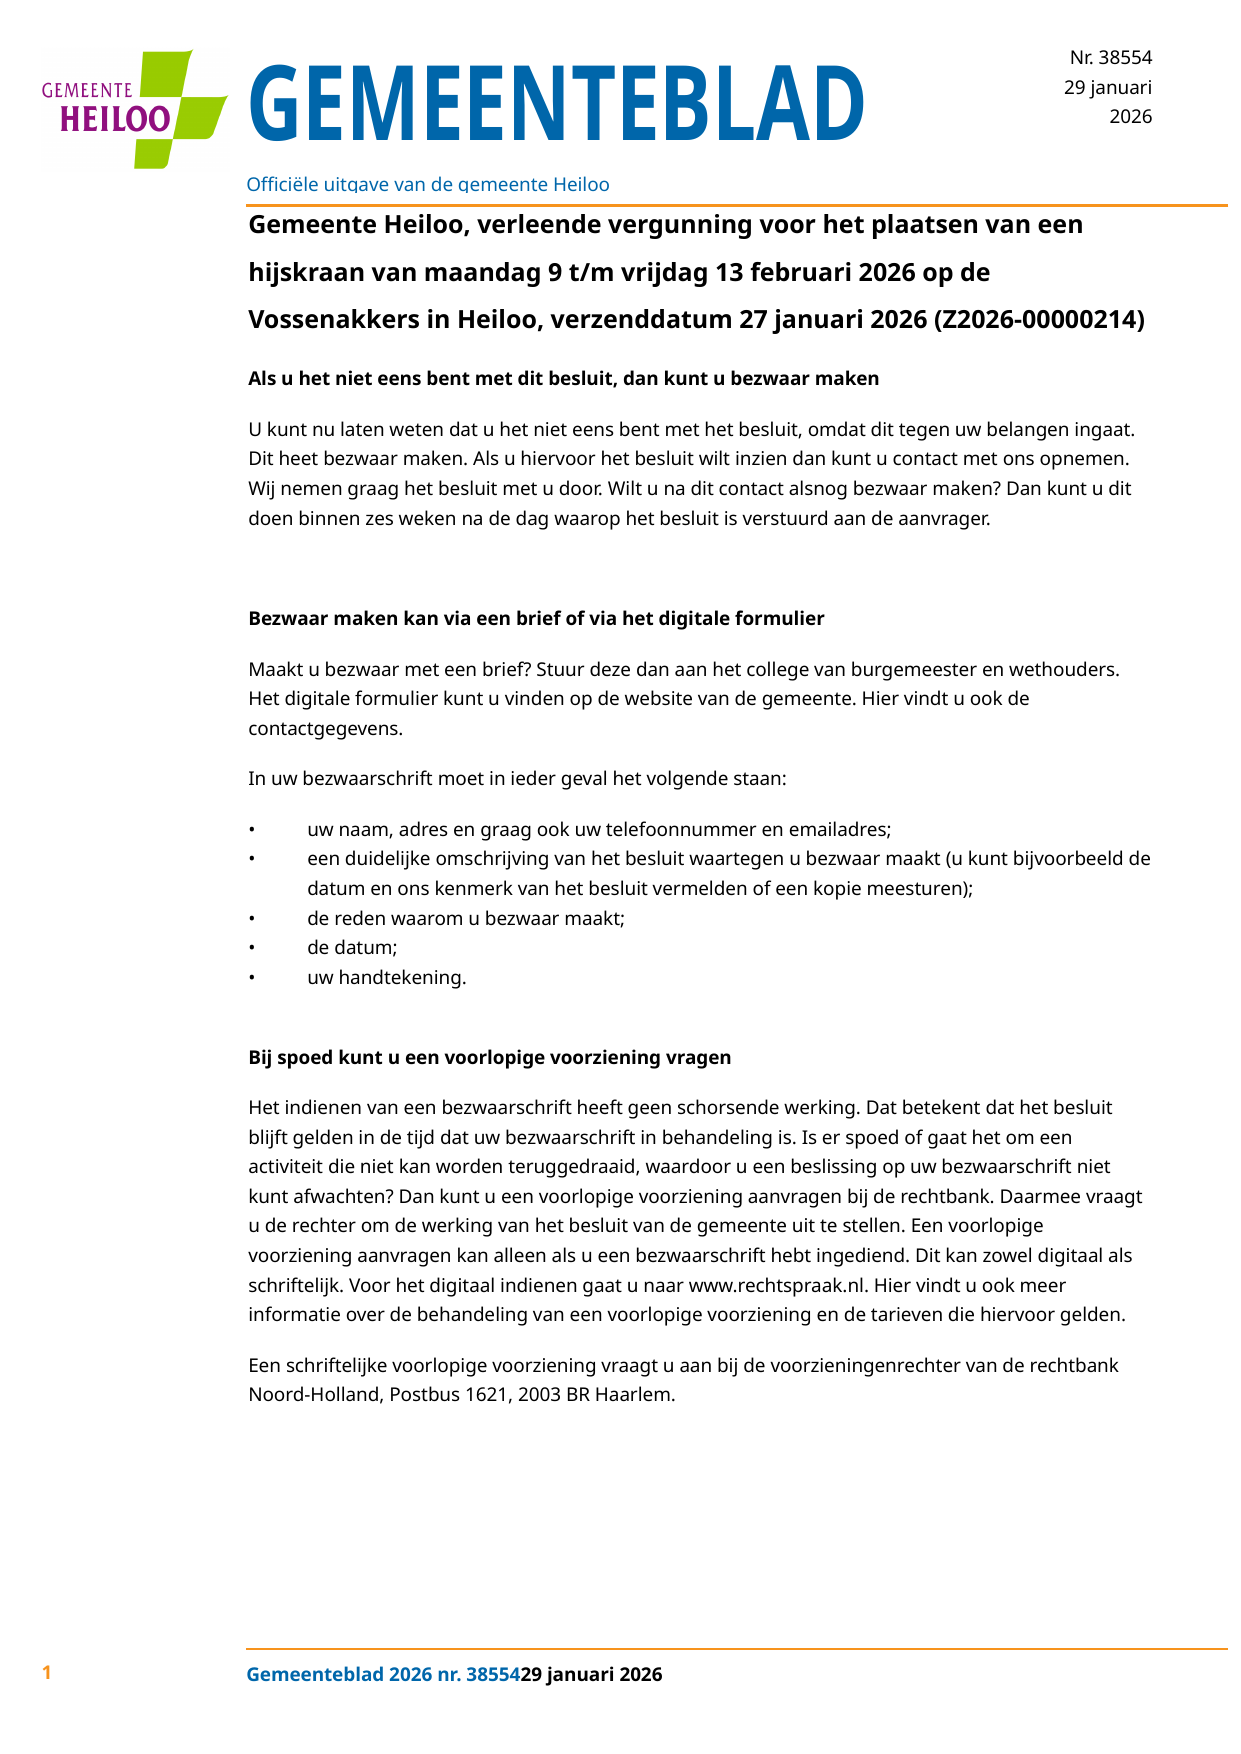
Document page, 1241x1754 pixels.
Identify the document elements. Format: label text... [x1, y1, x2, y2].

list de reden waarom u bezwaar maakt; [248, 905, 1152, 930]
text Bezwaar maken kan via een brief of via het digitale formulier [248, 606, 1152, 631]
text Bij spoed kunt u een voorlopige voorziening vragen [248, 1044, 1152, 1069]
list uw naam, adres en graag ook uw telefoonnummer en emailadres; [248, 816, 1152, 842]
list een duidelijke omschrijving van het besluit waartegen u bezwaar maakt (u kunt bijvoorbeeld de datum en ons kenmerk van het besluit vermelden of een kopie meesturen); [248, 846, 1152, 901]
text Een schriftelijke voorlopige voorziening vraagt u aan bij de voorzieningenrechter van de rechtbank Noord-Holland, Postbus 1621, 2003 BR Haarlem. [248, 1352, 1152, 1407]
text Het indienen van een bezwaarschrift heeft geen schorsende werking. Dat betekent dat het besluit blijft gelden in de tijd dat uw bezwaarschrift in behandeling is. Is er spoed of gaat het om een activiteit die niet kan worden teruggedraaid, waardoor u een beslissing op uw bezwaarschrift niet kunt afwachten? Dan kunt u een voorlopige voorziening aanvragen bij de rechtbank. Daarmee vraagt u de rechter om de werking van het besluit van de gemeente uit te stellen. Een voorlopige voorziening aanvragen kan alleen als u een bezwaarschrift hebt ingediend. Dit kan zowel digitaal als schriftelijk. Voor het digitaal indienen gaat u naar www.rechtspraak.nl. Hier vindt u ook meer informatie over de behandeling van een voorlopige voorziening en de tarieven die hiervoor gelden. [248, 1094, 1152, 1327]
list uw handtekening. [248, 964, 1152, 989]
text U kunt nu laten weten dat u het niet eens bent met het besluit, omdat dit tegen uw belangen ingaat. Dit heet bezwaar maken. Als u hiervoor het besluit wilt inzien dan kunt u contact met ons opnemen. Wij nemen graag het besluit met u door. Wilt u na dit contact alsnog bezwaar maken? Dan kunt u dit doen binnen zes weken na de dag waarop het besluit is verstuurd aan de aanvrager. [248, 416, 1152, 530]
text Als u het niet eens bent met dit besluit, dan kunt u bezwaar maken [248, 366, 1152, 391]
text Maakt u bezwaar met een brief? Stuur deze dan aan het college van burgemeester en wethouders. Het digitale formulier kunt u vinden op de website van de gemeente. Hier vindt u ook de contactgegevens. [248, 656, 1152, 741]
text In uw bezwaarschrift moet in ieder geval het volgende staan: [248, 766, 1152, 791]
list de datum; [248, 934, 1152, 960]
text Gemeente Heiloo, verleende vergunning voor het plaatsen van een hijskraan van maandag 9 t/m vrijdag 13 februari 2026 op de Vossenakkers in Heiloo, verzenddatum 27 januari 2026 (Z2026-00000214) [248, 207, 1152, 336]
picture [41, 47, 231, 172]
